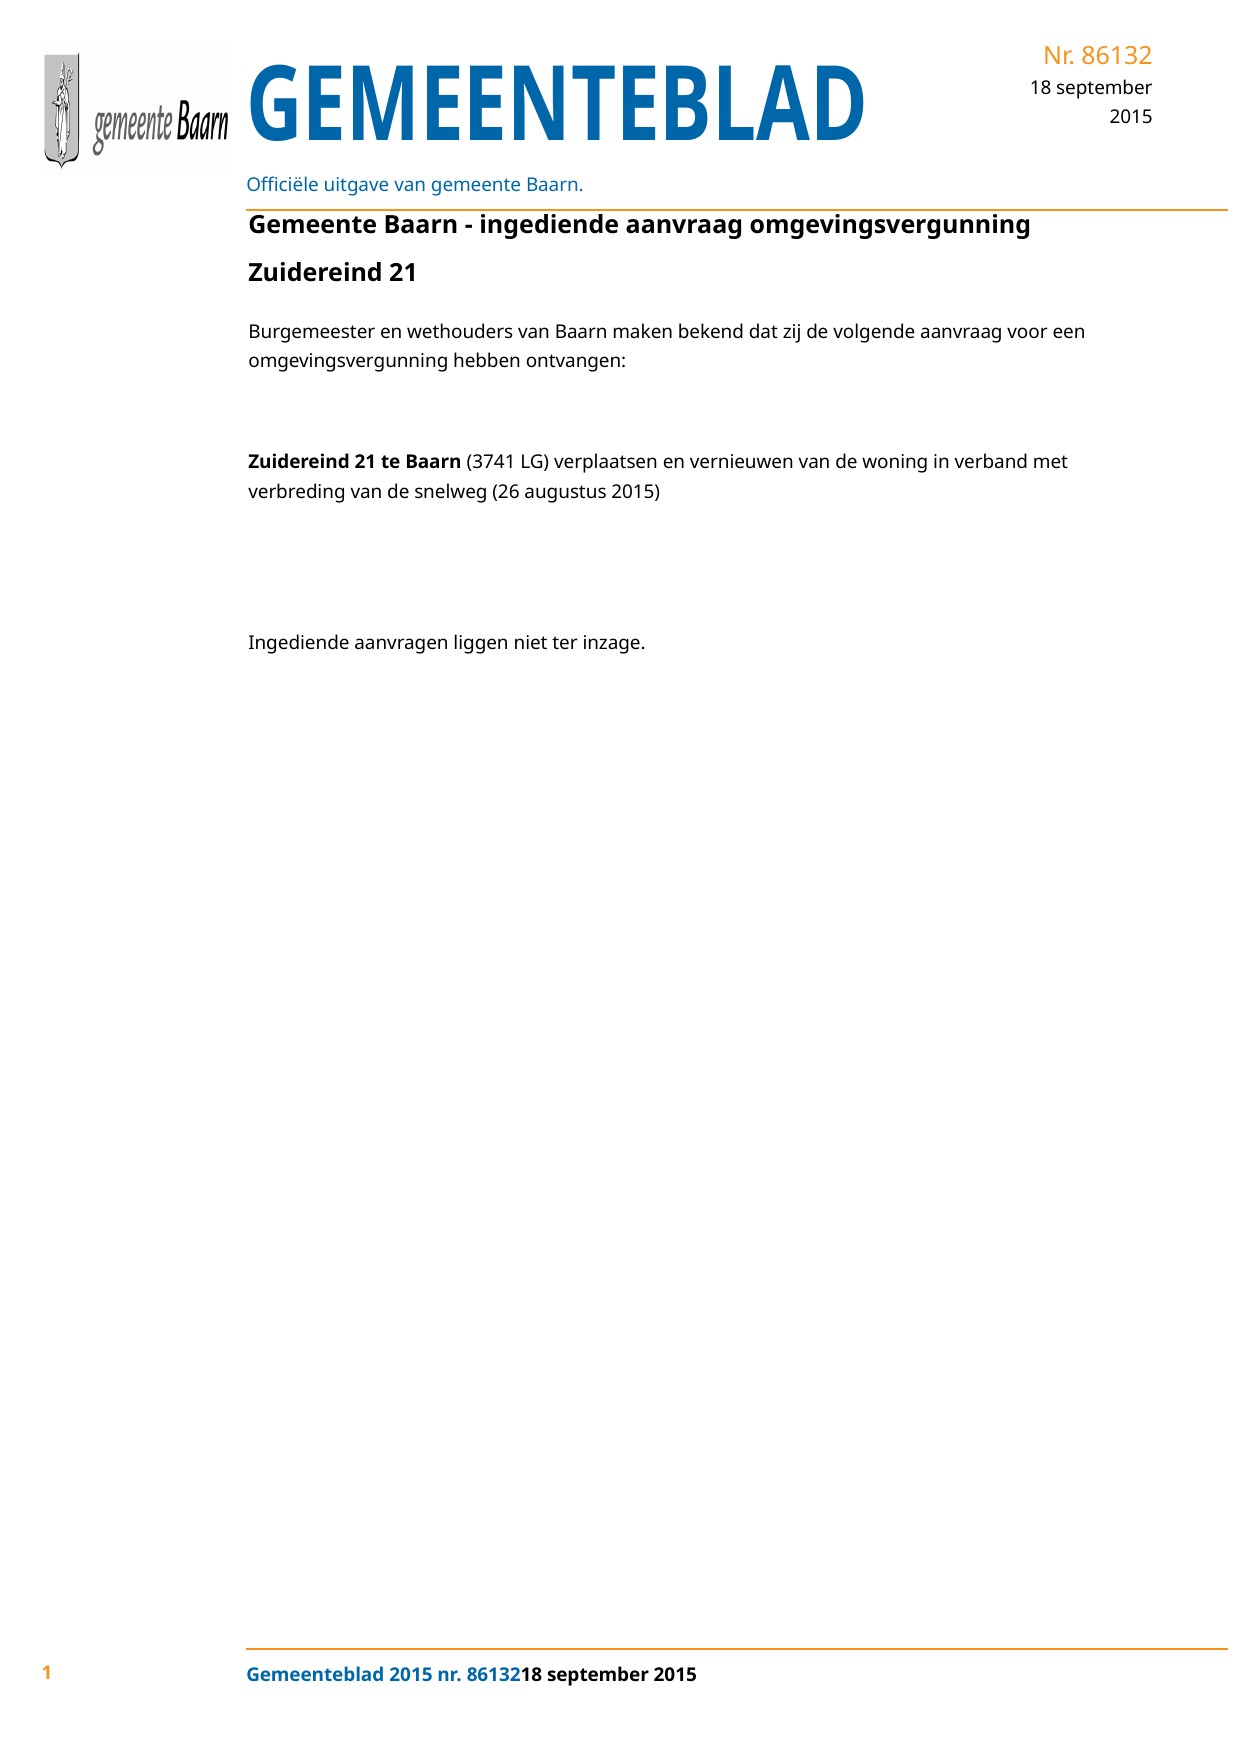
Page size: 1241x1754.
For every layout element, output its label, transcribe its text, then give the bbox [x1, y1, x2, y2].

text Ingediende aanvragen liggen niet ter inzage. [248, 629, 1152, 655]
text Gemeente Baarn - ingediende aanvraag omgevingsvergunning Zuidereind 21 [248, 211, 1152, 288]
text Burgemeester en wethouders van Baarn maken bekend dat zij de volgende aanvraag voor een omgevingsvergunning hebben ontvangen: [248, 318, 1152, 373]
picture [41, 47, 231, 172]
text Zuidereind 21 te Baarn (3741 LG) verplaatsen en vernieuwen van de woning in verband met verbreding van de snelweg (26 augustus 2015) [248, 448, 1152, 504]
